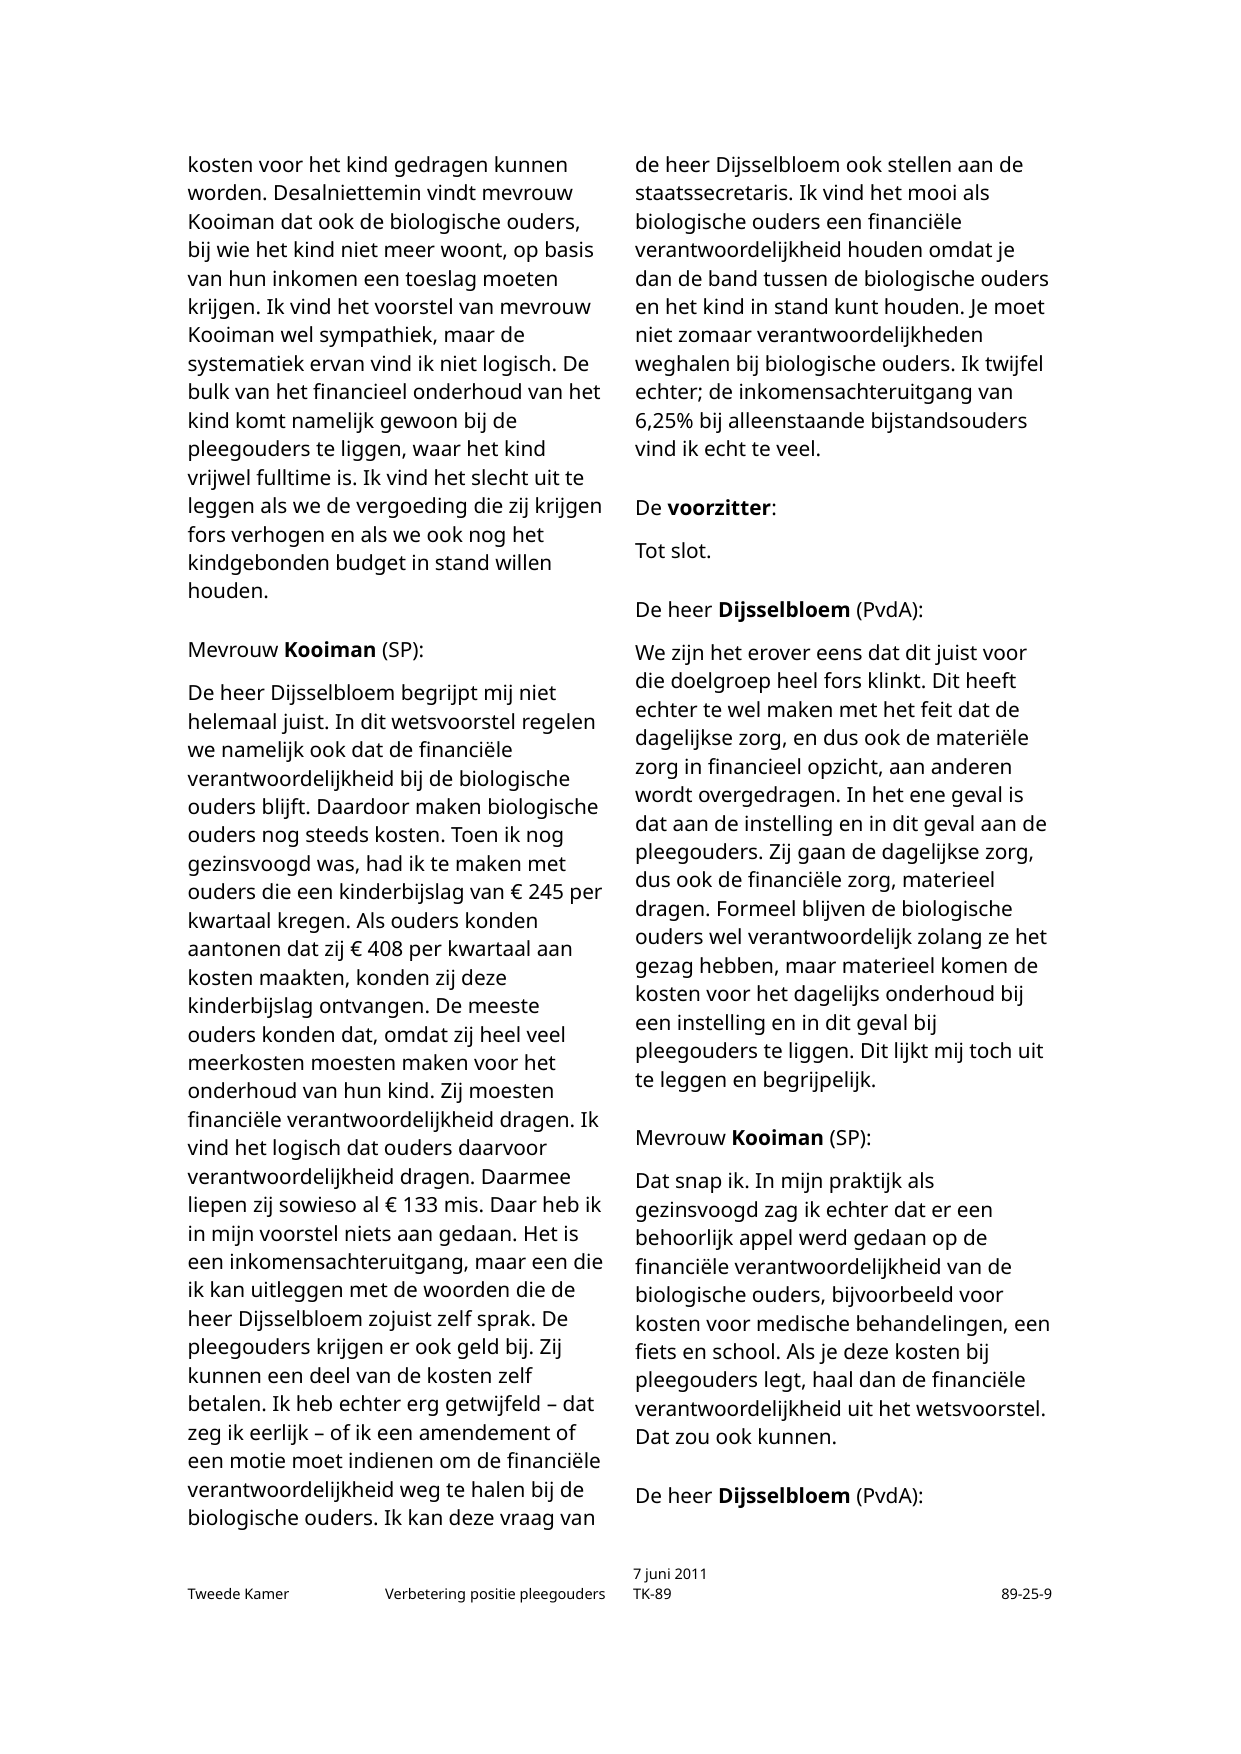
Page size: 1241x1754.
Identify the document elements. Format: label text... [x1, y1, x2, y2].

text kosten voor het kind gedragen kunnen worden. Desalniettemin vindt mevrouw Kooiman dat ook de biologische ouders, bij wie het kind niet meer woont, op basis van hun inkomen een toeslag moeten krijgen. Ik vind het voorstel van mevrouw Kooiman wel sympathiek, maar de systematiek ervan vind ik niet logisch. De bulk van het financieel onderhoud van het kind komt namelijk gewoon bij de pleegouders te liggen, waar het kind vrijwel fulltime is. Ik vind het slecht uit te leggen als we de vergoeding die zij krijgen fors verhogen en als we ook nog het kindgebonden budget in stand willen houden. [187, 150, 605, 605]
text We zijn het erover eens dat dit juist voor die doelgroep heel fors klinkt. Dit heeft echter te wel maken met het feit dat de dagelijkse zorg, en dus ook de materiële zorg in financieel opzicht, aan anderen wordt overgedragen. In het ene geval is dat aan de instelling en in dit geval aan de pleegouders. Zij gaan de dagelijkse zorg, dus ook de financiële zorg, materieel dragen. Formeel blijven de biologische ouders wel verantwoordelijk zolang ze het gezag hebben, maar materieel komen de kosten voor het dagelijks onderhoud bij een instelling en in dit geval bij pleegouders te liggen. Dit lijkt mij toch uit te leggen en begrijpelijk. [635, 638, 1053, 1093]
text Mevrouw Kooiman (SP): [635, 1123, 1053, 1152]
text Mevrouw Kooiman (SP): [187, 635, 605, 663]
text de heer Dijsselbloem ook stellen aan de staatssecretaris. Ik vind het mooi als biologische ouders een financiële verantwoordelijkheid houden omdat je dan de band tussen de biologische ouders en het kind in stand kunt houden. Je moet niet zomaar verantwoordelijkheden weghalen bij biologische ouders. Ik twijfel echter; de inkomensachteruitgang van 6,25% bij alleenstaande bijstandsouders vind ik echt te veel. [635, 150, 1053, 463]
text De voorzitter: [635, 493, 1053, 521]
text De heer Dijsselbloem (PvdA): [635, 1481, 1053, 1509]
text De heer Dijsselbloem begrijpt mij niet helemaal juist. In dit wetsvoorstel regelen we namelijk ook dat de financiële verantwoordelijkheid bij de biologische ouders blijft. Daardoor maken biologische ouders nog steeds kosten. Toen ik nog gezinsvoogd was, had ik te maken met ouders die een kinderbijslag van € 245 per kwartaal kregen. Als ouders konden aantonen dat zij € 408 per kwartaal aan kosten maakten, konden zij deze kinderbijslag ontvangen. De meeste ouders konden dat, omdat zij heel veel meerkosten moesten maken voor het onderhoud van hun kind. Zij moesten financiële verantwoordelijkheid dragen. Ik vind het logisch dat ouders daarvoor verantwoordelijkheid dragen. Daarmee liepen zij sowieso al € 133 mis. Daar heb ik in mijn voorstel niets aan gedaan. Het is een inkomensachteruitgang, maar een die ik kan uitleggen met de woorden die de heer Dijsselbloem zojuist zelf sprak. De pleegouders krijgen er ook geld bij. Zij kunnen een deel van de kosten zelf betalen. Ik heb echter erg getwijfeld – dat zeg ik eerlijk – of ik een amendement of een motie moet indienen om de financiële verantwoordelijkheid weg te halen bij de biologische ouders. Ik kan deze vraag van [187, 678, 605, 1532]
text De heer Dijsselbloem (PvdA): [635, 595, 1053, 623]
text Tot slot. [635, 536, 1053, 565]
text Dat snap ik. In mijn praktijk als gezinsvoogd zag ik echter dat er een behoorlijk appel werd gedaan op de financiële verantwoordelijkheid van de biologische ouders, bijvoorbeeld voor kosten voor medische behandelingen, een fiets en school. Als je deze kosten bij pleegouders legt, haal dan de financiële verantwoordelijkheid uit het wetsvoorstel. Dat zou ook kunnen. [635, 1167, 1053, 1451]
